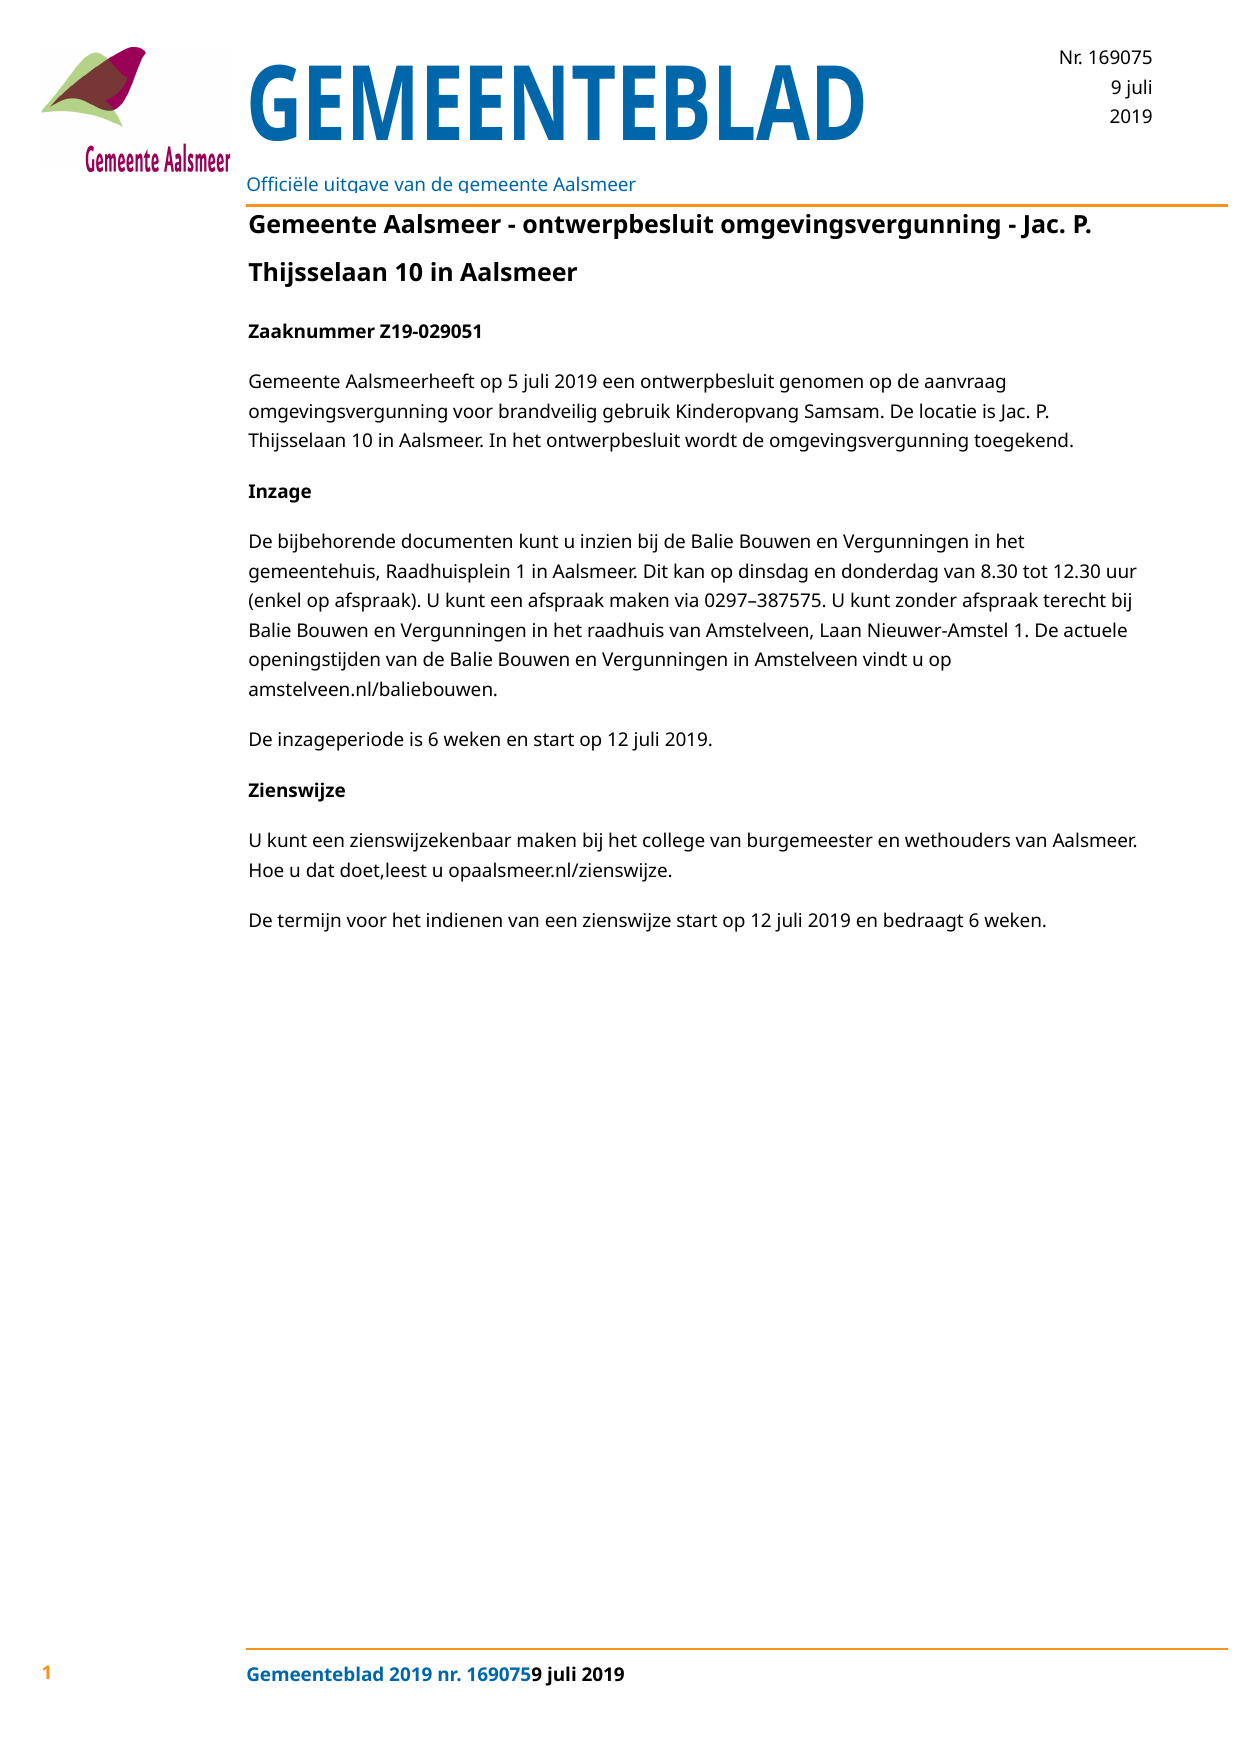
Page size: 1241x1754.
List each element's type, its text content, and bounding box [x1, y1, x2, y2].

text De inzageperiode is 6 weken en start op 12 juli 2019. [248, 727, 1152, 752]
text Zienswijze [248, 777, 1152, 803]
picture [41, 47, 231, 172]
text De termijn voor het indienen van een zienswijze start op 12 juli 2019 en bedraagt 6 weken. [248, 907, 1152, 933]
text Zaaknummer Z19-029051 [248, 318, 1152, 344]
text U kunt een zienswijzekenbaar maken bij het college van burgemeester en wethouders van Aalsmeer. Hoe u dat doet,leest u opaalsmeer.nl/zienswijze. [248, 827, 1152, 883]
text Gemeente Aalsmeer - ontwerpbesluit omgevingsvergunning - Jac. P. Thijsselaan 10 in Aalsmeer [248, 207, 1152, 288]
text Gemeente Aalsmeerheeft op 5 juli 2019 een ontwerpbesluit genomen op de aanvraag omgevingsvergunning voor brandveilig gebruik Kinderopvang Samsam. De locatie is Jac. P. Thijsselaan 10 in Aalsmeer. In het ontwerpbesluit wordt de omgevingsvergunning toegekend. [248, 368, 1152, 453]
text Inzage [248, 478, 1152, 504]
text De bijbehorende documenten kunt u inzien bij de Balie Bouwen en Vergunningen in het gemeentehuis, Raadhuisplein 1 in Aalsmeer. Dit kan op dinsdag en donderdag van 8.30 tot 12.30 uur (enkel op afspraak). U kunt een afspraak maken via 0297–387575. U kunt zonder afspraak terecht bij Balie Bouwen en Vergunningen in het raadhuis van Amstelveen, Laan Nieuwer-Amstel 1. De actuele openingstijden van de Balie Bouwen en Vergunningen in Amstelveen vindt u op amstelveen.nl/baliebouwen. [248, 528, 1152, 702]
